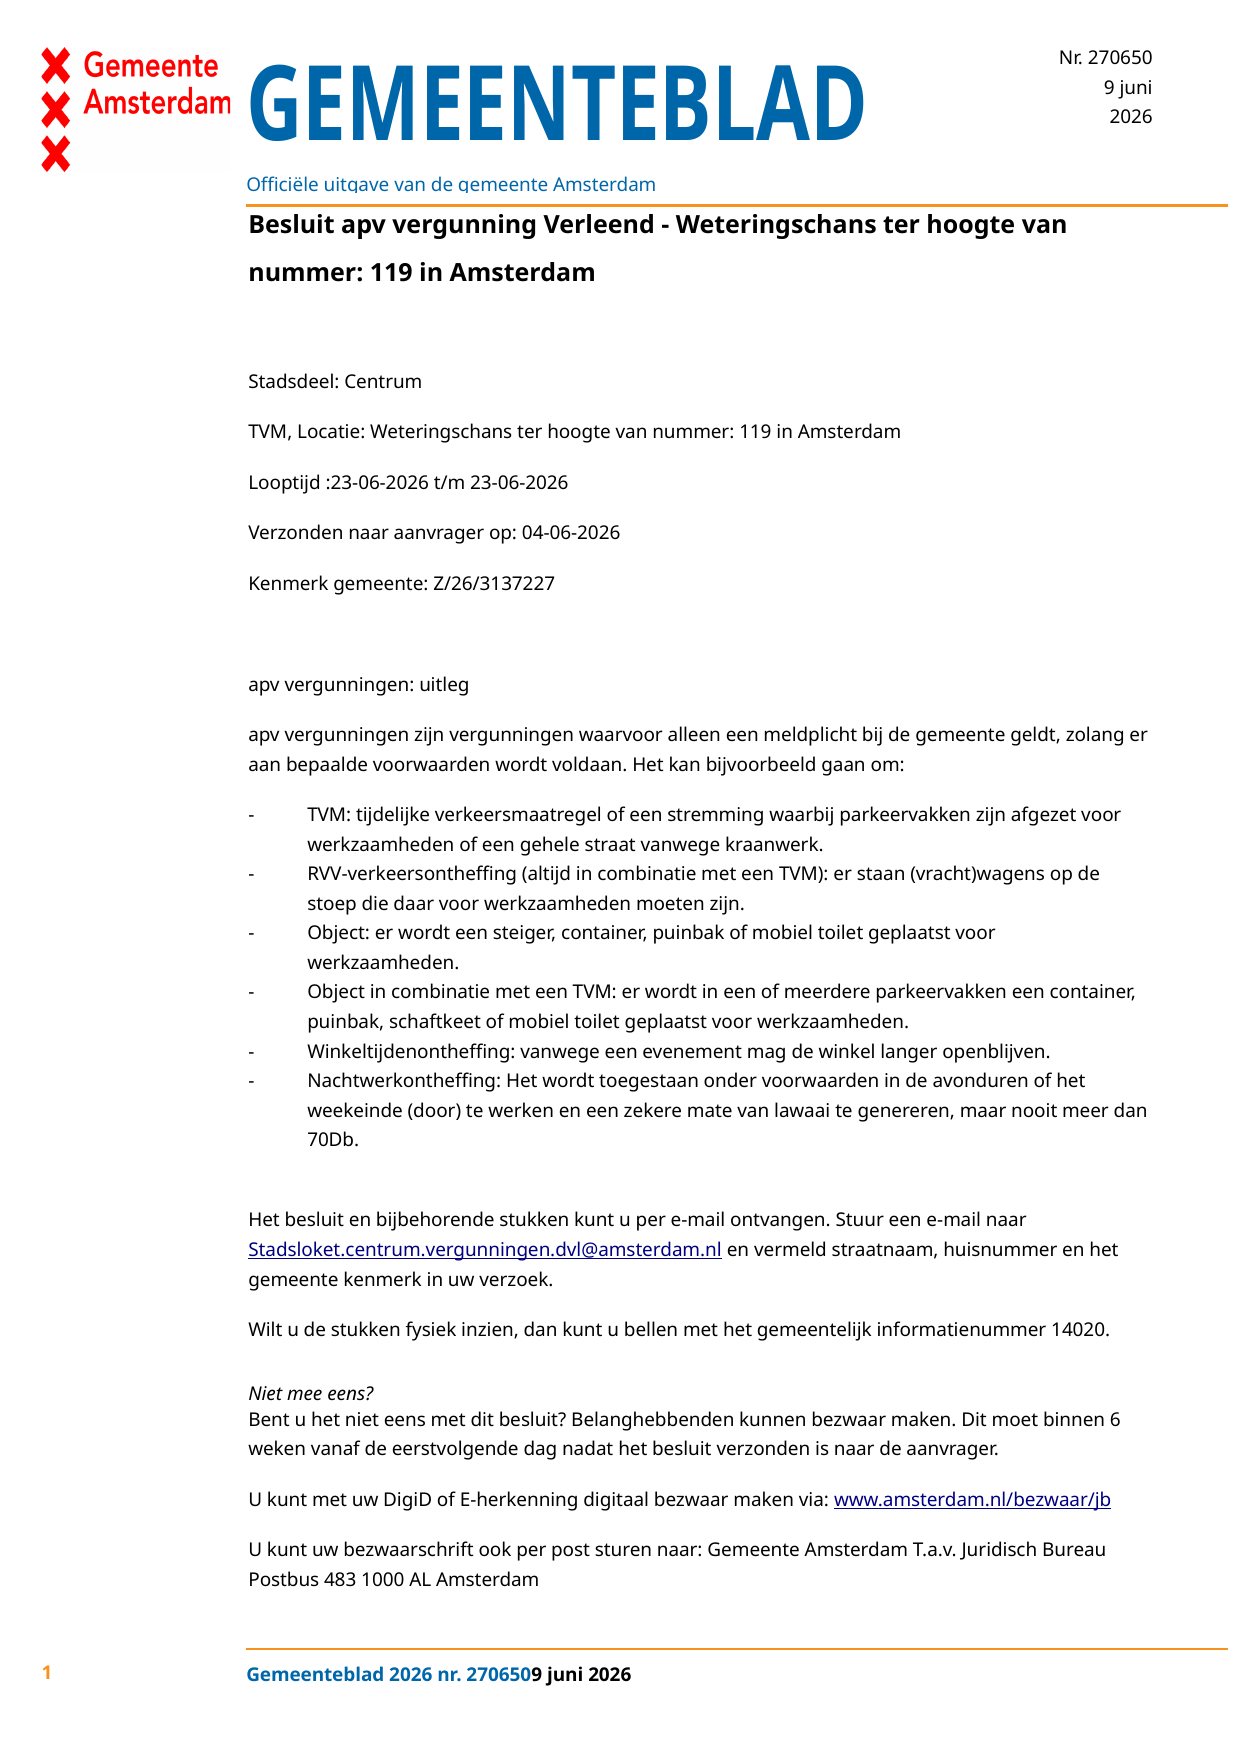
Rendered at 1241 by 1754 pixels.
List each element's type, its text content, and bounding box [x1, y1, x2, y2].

text Kenmerk gemeente: Z/26/3137227 [248, 570, 1152, 596]
list Object: er wordt een steiger, container, puinbak of mobiel toilet geplaatst voor werkzaamheden. [248, 919, 1152, 975]
text apv vergunningen: uitleg [248, 671, 1152, 697]
text Het besluit en bijbehorende stukken kunt u per e-mail ontvangen. Stuur een e-mail naar Stadsloket.centrum.vergunningen.dvl@amsterdam.nl en vermeld straatnaam, huisnummer en het gemeente kenmerk in uw verzoek. [248, 1207, 1152, 1292]
list TVM: tijdelijke verkeersmaatregel of een stremming waarbij parkeervakken zijn afgezet voor werkzaamheden of een gehele straat vanwege kraanwerk. [248, 801, 1152, 857]
text Stadsdeel: Centrum [248, 368, 1152, 394]
text Bent u het niet eens met dit besluit? Belanghebbenden kunnen bezwaar maken. Dit moet binnen 6 weken vanaf de eerstvolgende dag nadat het besluit verzonden is naar de aanvrager. [248, 1406, 1152, 1461]
text Besluit apv vergunning Verleend - Weteringschans ter hoogte van nummer: 119 in Amsterdam [248, 207, 1152, 288]
list Winkeltijdenontheffing: vanwege een evenement mag de winkel langer openblijven. [248, 1038, 1152, 1064]
text U kunt uw bezwaarschrift ook per post sturen naar: Gemeente Amsterdam T.a.v. Juridisch Bureau Postbus 483 1000 AL Amsterdam [248, 1536, 1152, 1592]
text Looptijd :23-06-2026 t/m 23-06-2026 [248, 469, 1152, 495]
text Niet mee eens? [248, 1380, 1152, 1406]
text Wilt u de stukken fysiek inzien, dan kunt u bellen met het gemeentelijk informatienummer 14020. [248, 1316, 1152, 1342]
picture [41, 47, 231, 172]
list RVV-verkeersontheffing (altijd in combinatie met een TVM): er staan (vracht)wagens op de stoep die daar voor werkzaamheden moeten zijn. [248, 860, 1152, 916]
text U kunt met uw DigiD of E-herkenning digitaal bezwaar maken via: www.amsterdam.nl/bezwaar/jb [248, 1486, 1152, 1512]
text TVM, Locatie: Weteringschans ter hoogte van nummer: 119 in Amsterdam [248, 419, 1152, 444]
list Nachtwerkontheffing: Het wordt toegestaan onder voorwaarden in de avonduren of het weekeinde (door) te werken en een zekere mate van lawaai te genereren, maar nooit meer dan 70Db. [248, 1067, 1152, 1152]
text apv vergunningen zijn vergunningen waarvoor alleen een meldplicht bij de gemeente geldt, zolang er aan bepaalde voorwaarden wordt voldaan. Het kan bijvoorbeeld gaan om: [248, 721, 1152, 777]
list Object in combinatie met een TVM: er wordt in een of meerdere parkeervakken een container, puinbak, schaftkeet of mobiel toilet geplaatst voor werkzaamheden. [248, 979, 1152, 1034]
text Verzonden naar aanvrager op: 04-06-2026 [248, 519, 1152, 545]
